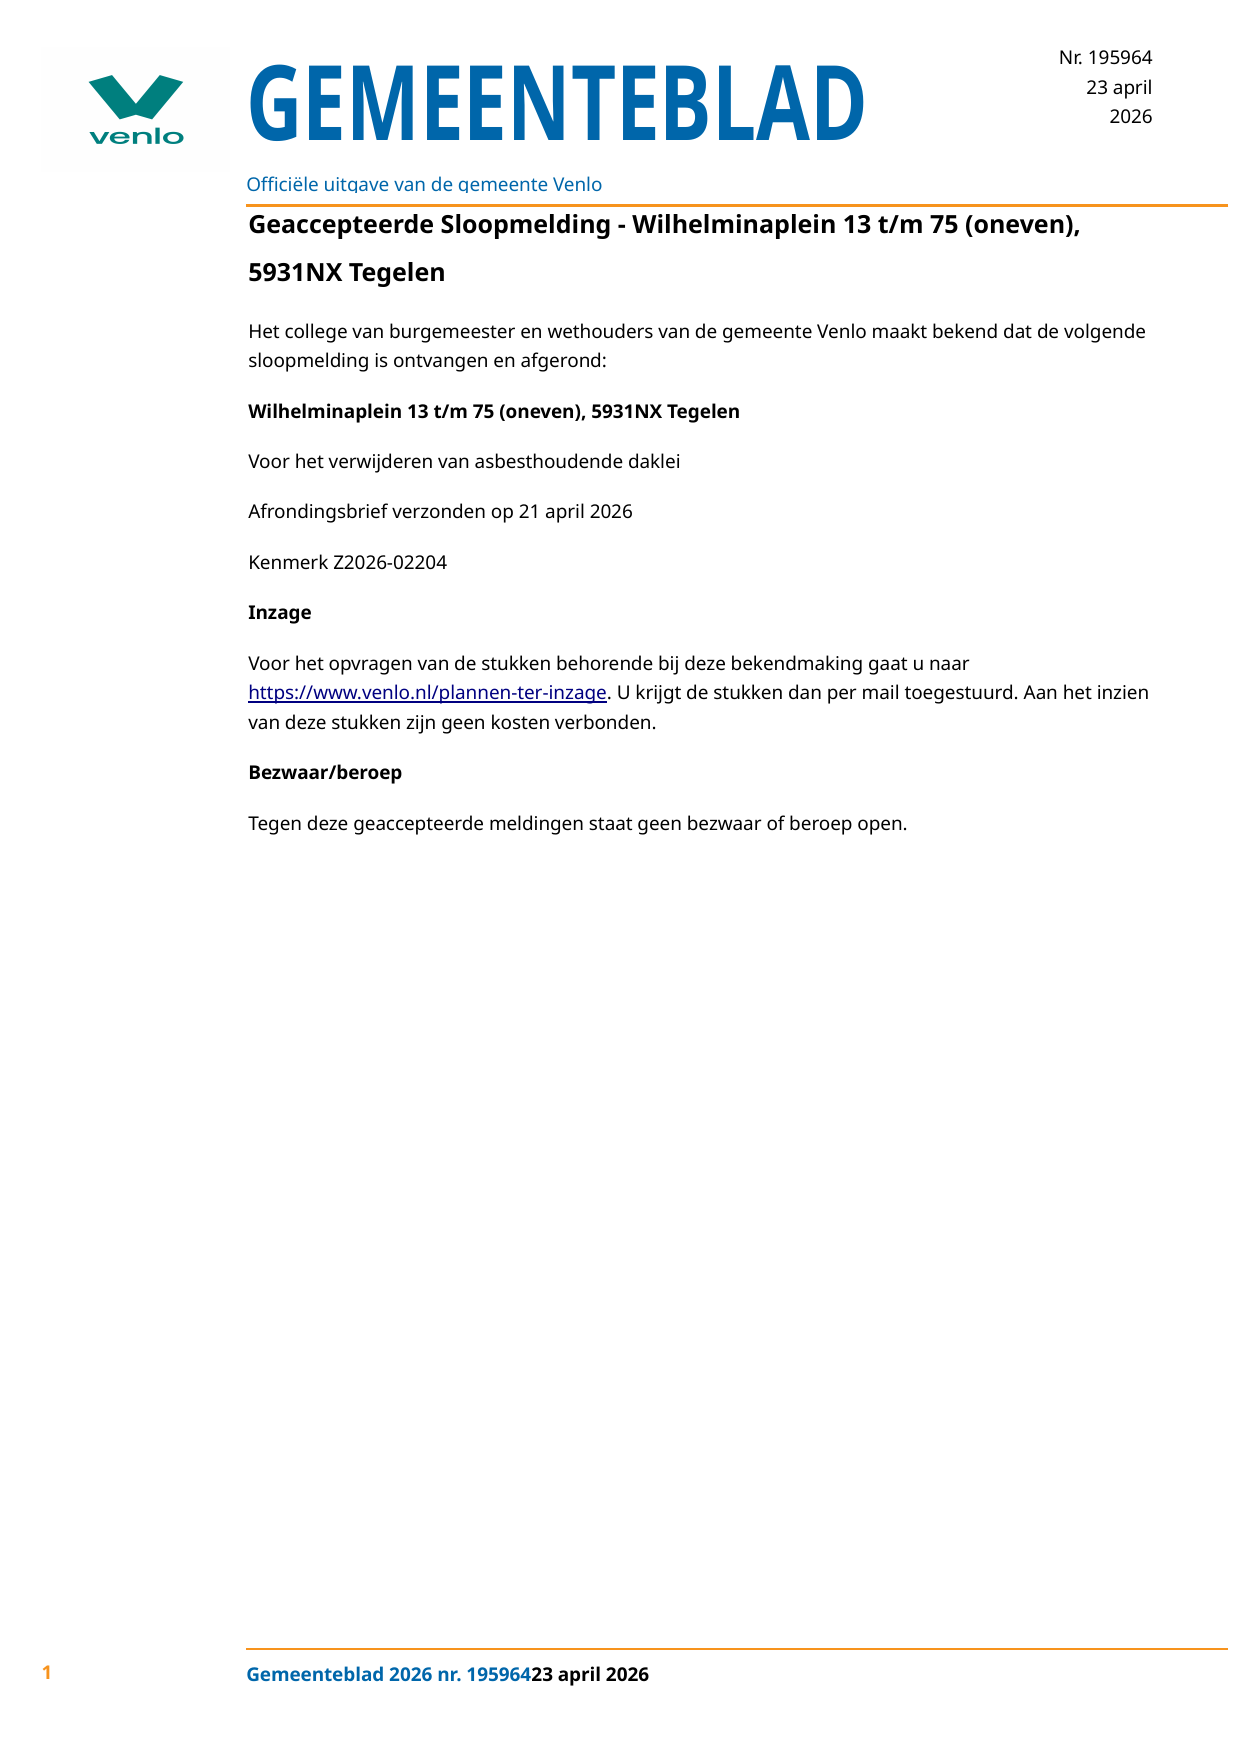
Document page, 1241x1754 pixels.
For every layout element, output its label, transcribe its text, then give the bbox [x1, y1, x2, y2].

text Kenmerk Z2026-02204 [248, 549, 1152, 575]
text Voor het opvragen van de stukken behorende bij deze bekendmaking gaat u naar https://www.venlo.nl/plannen-ter-inzage. U krijgt de stukken dan per mail toegestuurd. Aan het inzien van deze stukken zijn geen kosten verbonden. [248, 650, 1152, 735]
text Wilhelminaplein 13 t/m 75 (oneven), 5931NX Tegelen [248, 398, 1152, 424]
text Het college van burgemeester en wethouders van de gemeente Venlo maakt bekend dat de volgende sloopmelding is ontvangen en afgerond: [248, 318, 1152, 373]
text Geaccepteerde Sloopmelding - Wilhelminaplein 13 t/m 75 (oneven), 5931NX Tegelen [248, 207, 1152, 288]
text Voor het verwijderen van asbesthoudende daklei [248, 448, 1152, 474]
text Tegen deze geaccepteerde meldingen staat geen bezwaar of beroep open. [248, 810, 1152, 836]
text Bezwaar/beroep [248, 759, 1152, 785]
picture [41, 47, 231, 172]
text Afrondingsbrief verzonden op 21 april 2026 [248, 499, 1152, 524]
text Inzage [248, 599, 1152, 625]
